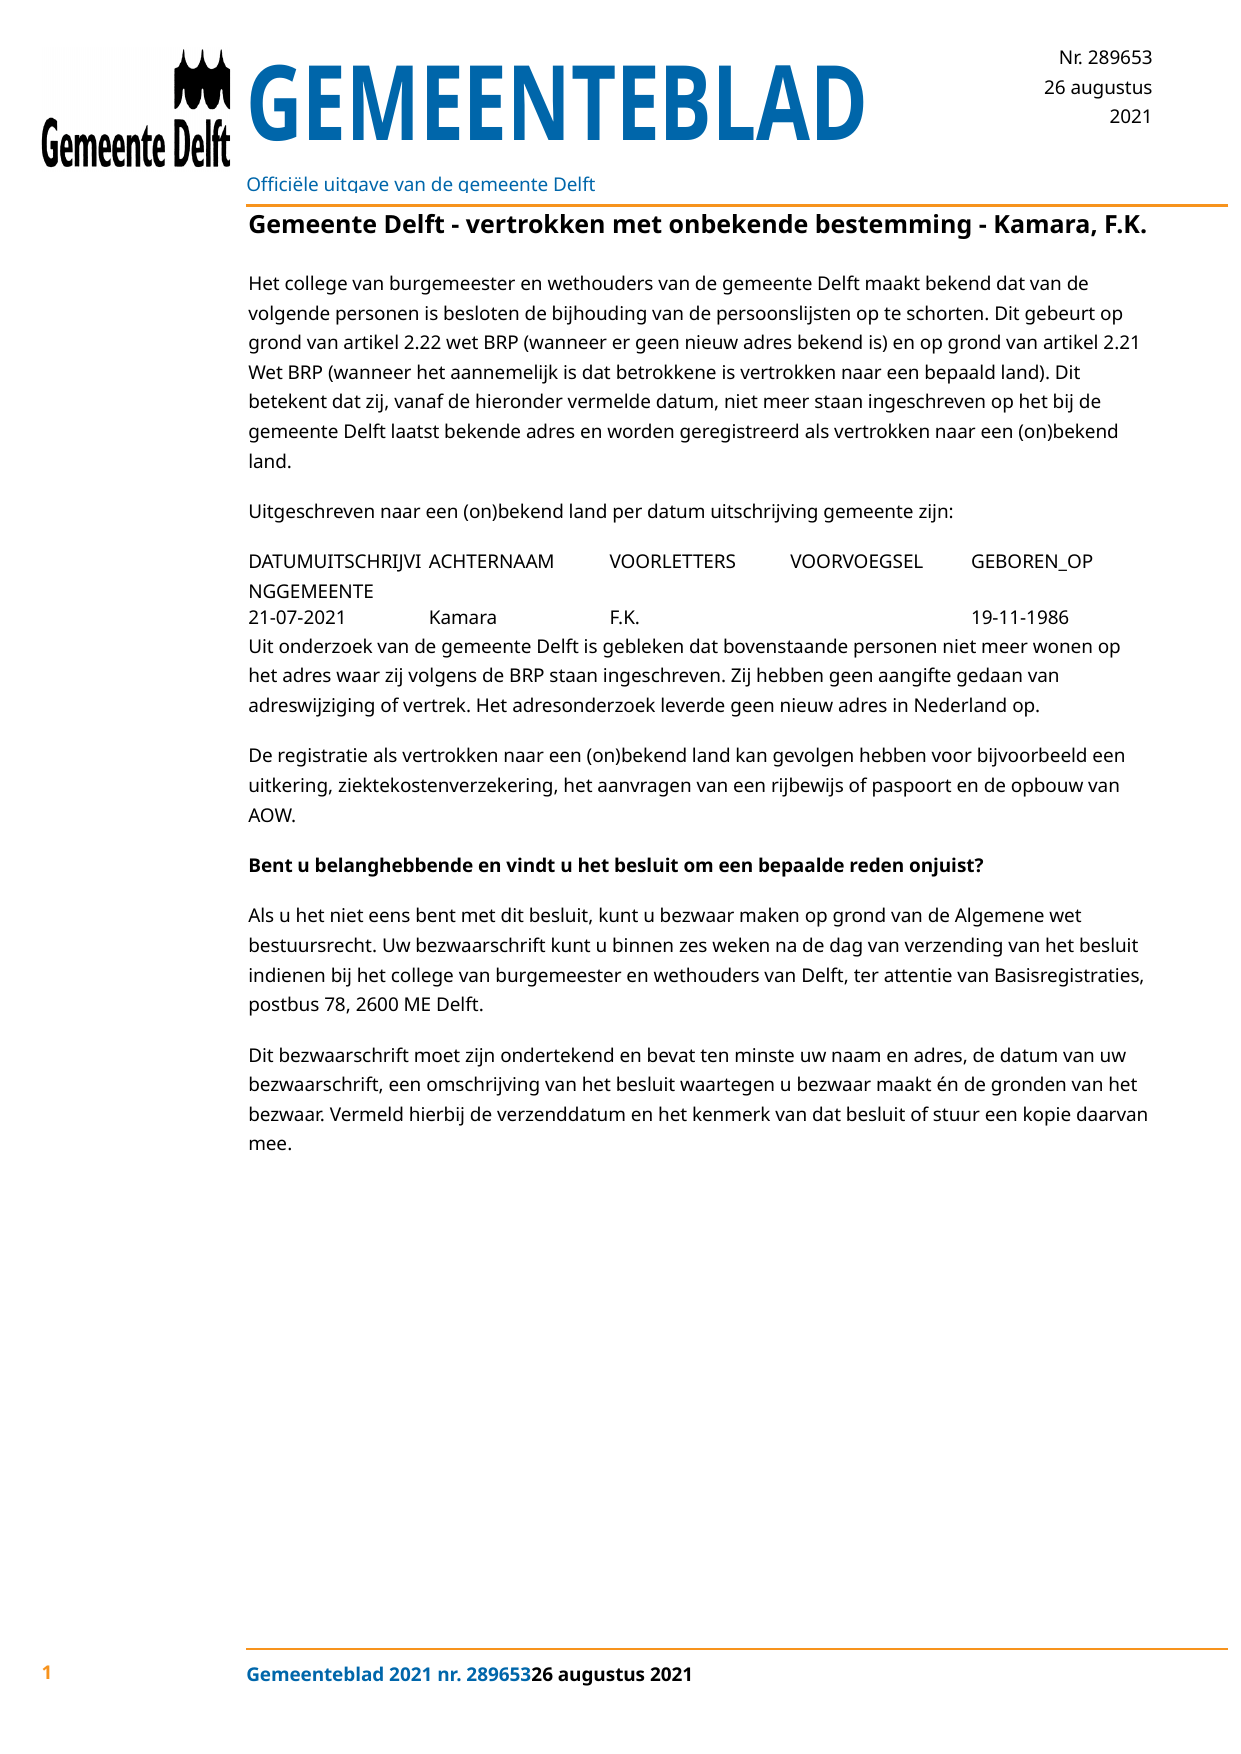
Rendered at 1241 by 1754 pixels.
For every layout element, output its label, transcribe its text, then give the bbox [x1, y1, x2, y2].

table_cell Kamara [429, 604, 609, 630]
picture [41, 47, 231, 172]
table_header VOORVOEGSEL [790, 549, 971, 604]
table_header DATUMUITSCHRIJVINGGEMEENTE [248, 549, 429, 604]
table_cell F.K. [609, 604, 790, 630]
text Het college van burgemeester en wethouders van de gemeente Delft maakt bekend dat van de volgende personen is besloten de bijhouding van de persoonslijsten op te schorten. Dit gebeurt op grond van artikel 2.22 wet BRP (wanneer er geen nieuw adres bekend is) en op grond van artikel 2.21 Wet BRP (wanneer het aannemelijk is dat betrokkene is vertrokken naar een bepaald land). Dit betekent dat zij, vanaf de hieronder vermelde datum, niet meer staan ingeschreven op het bij de gemeente Delft laatst bekende adres en worden geregistreerd als vertrokken naar een (on)bekend land. [248, 270, 1152, 473]
text Dit bezwaarschrift moet zijn ondertekend en bevat ten minste uw naam en adres, de datum van uw bezwaarschrift, een omschrijving van het besluit waartegen u bezwaar maakt én de gronden van het bezwaar. Vermeld hierbij de verzenddatum en het kenmerk van dat besluit of stuur een kopie daarvan mee. [248, 1042, 1152, 1156]
table_cell 21-07-2021 [248, 604, 429, 630]
table_header GEBOREN_OP [971, 549, 1152, 604]
text Als u het niet eens bent met dit besluit, kunt u bezwaar maken op grond van de Algemene wet bestuursrecht. Uw bezwaarschrift kunt u binnen zes weken na de dag van verzending van het besluit indienen bij het college van burgemeester en wethouders van Delft, ter attentie van Basisregistraties, postbus 78, 2600 ME Delft. [248, 903, 1152, 1017]
text Bent u belanghebbende en vindt u het besluit om een bepaalde reden onjuist? [248, 852, 1152, 878]
text De registratie als vertrokken naar een (on)bekend land kan gevolgen hebben voor bijvoorbeeld een uitkering, ziektekostenverzekering, het aanvragen van een rijbewijs of paspoort en de opbouw van AOW. [248, 743, 1152, 827]
table_cell [790, 604, 971, 630]
text Uit onderzoek van de gemeente Delft is gebleken dat bovenstaande personen niet meer wonen op het adres waar zij volgens de BRP staan ingeschreven. Zij hebben geen aangifte gedaan van adreswijziging of vertrek. Het adresonderzoek leverde geen nieuw adres in Nederland op. [248, 633, 1152, 718]
table_cell 19-11-1986 [971, 604, 1152, 630]
table_header ACHTERNAAM [429, 549, 609, 604]
text Uitgeschreven naar een (on)bekend land per datum uitschrijving gemeente zijn: [248, 498, 1152, 524]
table_header VOORLETTERS [609, 549, 790, 604]
text Gemeente Delft - vertrokken met onbekende bestemming - Kamara, F.K. [248, 207, 1152, 241]
